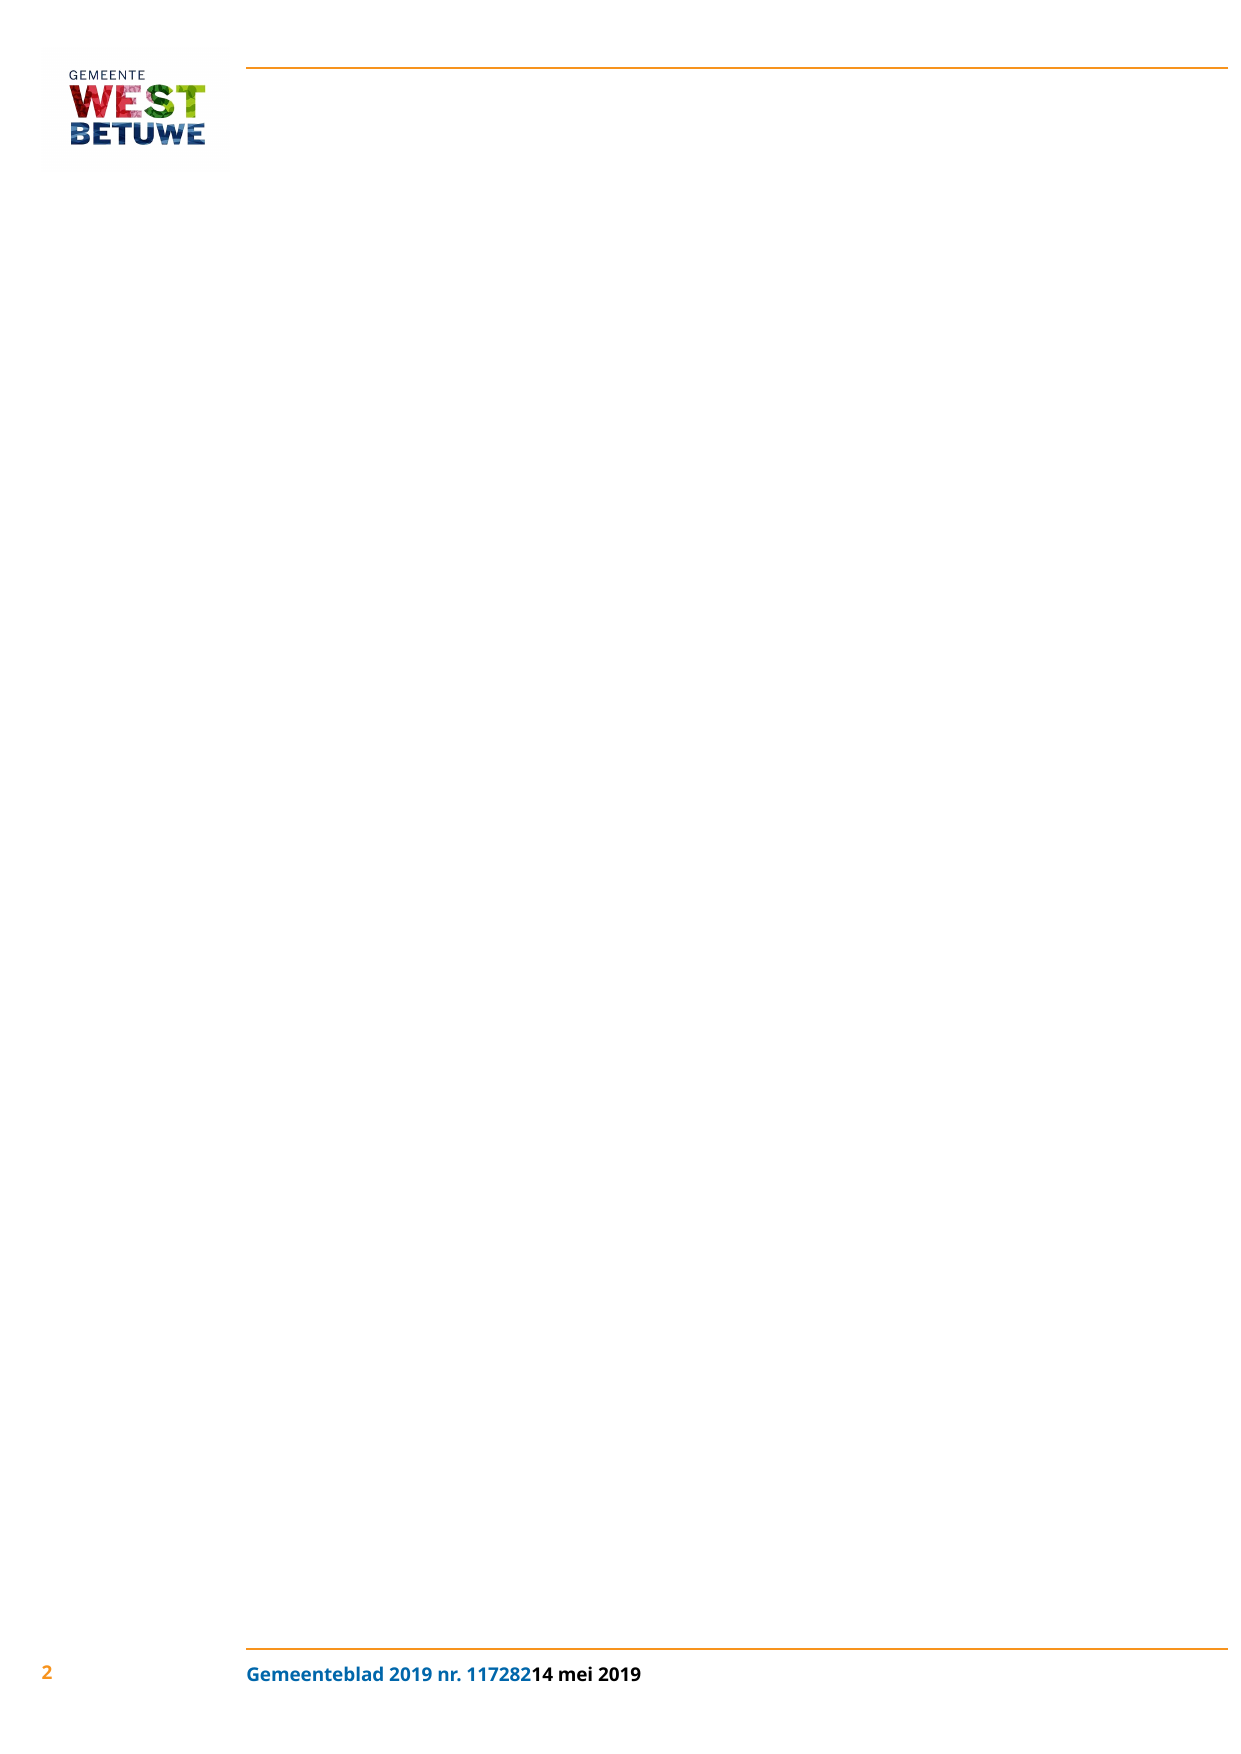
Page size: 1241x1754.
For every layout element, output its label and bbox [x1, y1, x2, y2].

picture [41, 47, 231, 172]
